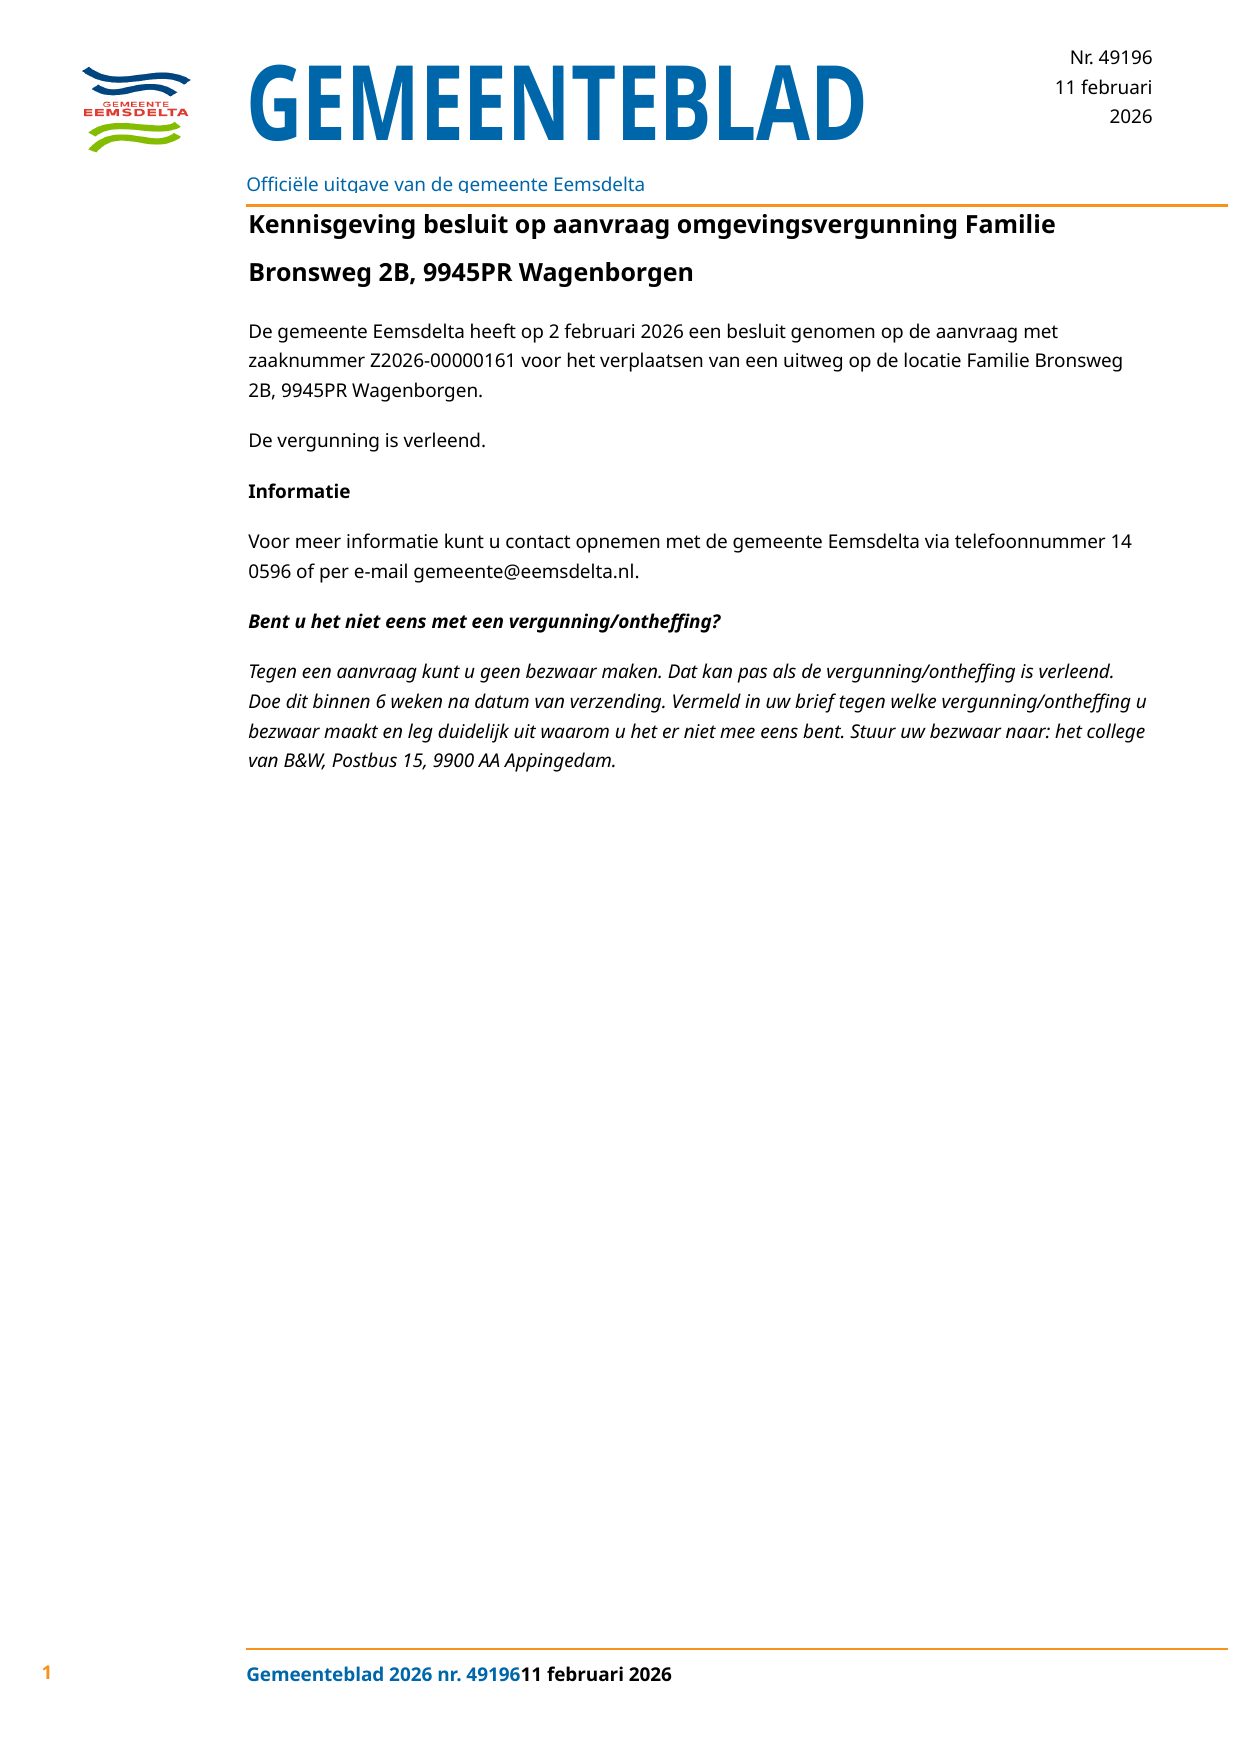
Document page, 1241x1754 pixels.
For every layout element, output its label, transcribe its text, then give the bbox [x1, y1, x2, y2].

text Bent u het niet eens met een vergunning/ontheffing? [248, 608, 1152, 634]
text Informatie [248, 478, 1152, 504]
text Kennisgeving besluit op aanvraag omgevingsvergunning Familie Bronsweg 2B, 9945PR Wagenborgen [248, 207, 1152, 288]
text De vergunning is verleend. [248, 427, 1152, 453]
text Voor meer informatie kunt u contact opnemen met de gemeente Eemsdelta via telefoonnummer 14 0596 of per e-mail gemeente@eemsdelta.nl. [248, 528, 1152, 584]
text De gemeente Eemsdelta heeft op 2 februari 2026 een besluit genomen op de aanvraag met zaaknummer Z2026-00000161 voor het verplaatsen van een uitweg op de locatie Familie Bronsweg 2B, 9945PR Wagenborgen. [248, 318, 1152, 403]
picture [41, 47, 231, 172]
text Tegen een aanvraag kunt u geen bezwaar maken. Dat kan pas als de vergunning/ontheffing is verleend. Doe dit binnen 6 weken na datum van verzending. Vermeld in uw brief tegen welke vergunning/ontheffing u bezwaar maakt en leg duidelijk uit waarom u het er niet mee eens bent. Stuur uw bezwaar naar: het college van B&W, Postbus 15, 9900 AA Appingedam. [248, 659, 1152, 773]
